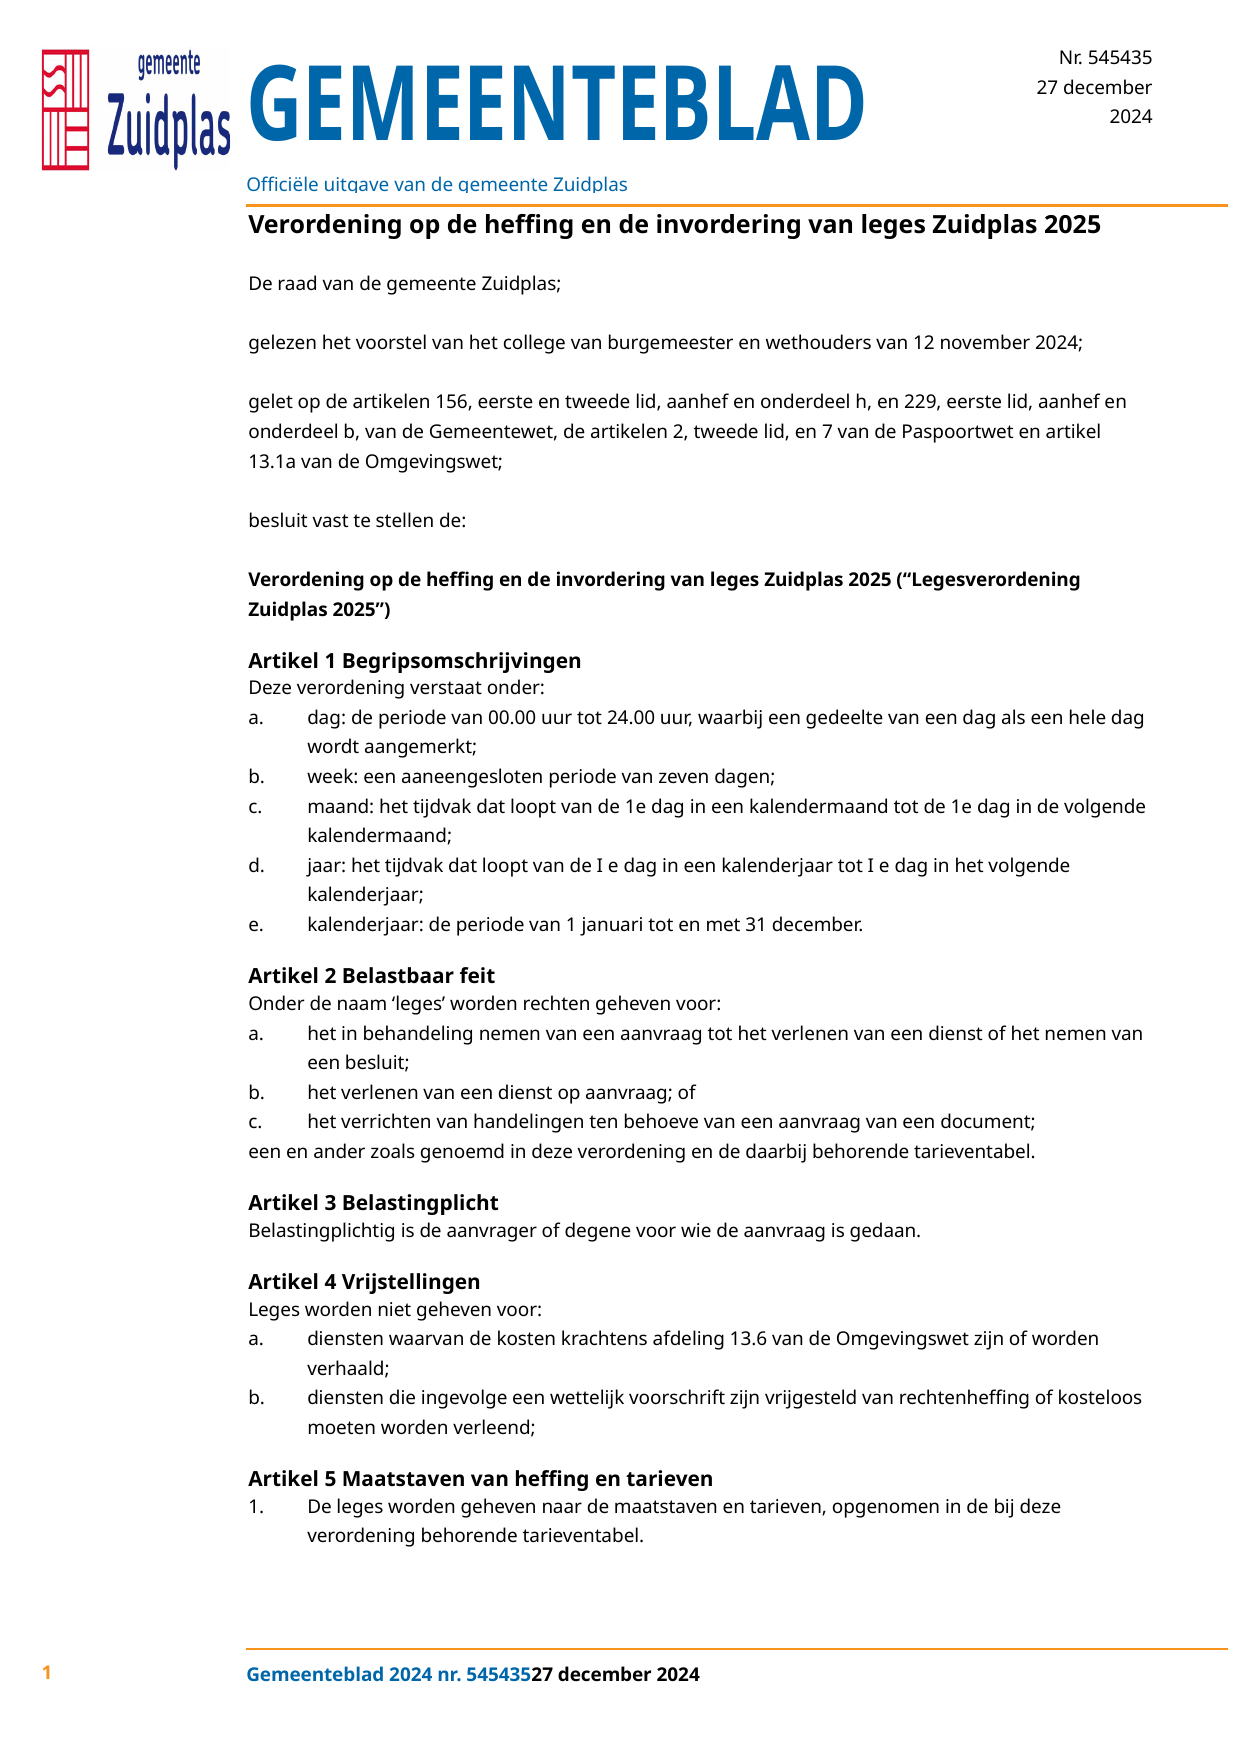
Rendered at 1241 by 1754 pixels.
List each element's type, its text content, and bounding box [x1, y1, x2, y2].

list het in behandeling nemen van een aanvraag tot het verlenen van een dienst of het nemen van een besluit; [248, 1020, 1152, 1075]
text Artikel 3 Belastingplicht [248, 1188, 1152, 1217]
text Leges worden niet geheven voor: [248, 1296, 1152, 1321]
list maand: het tijdvak dat loopt van de 1e dag in een kalendermaand tot de 1e dag in de volgende kalendermaand; [248, 793, 1152, 848]
text gelezen het voorstel van het college van burgemeester en wethouders van 12 november 2024; [248, 329, 1152, 355]
text Artikel 4 Vrijstellingen [248, 1267, 1152, 1296]
text De raad van de gemeente Zuidplas; [248, 270, 1152, 296]
list week: een aaneengesloten periode van zeven dagen; [248, 763, 1152, 789]
list jaar: het tijdvak dat loopt van de I e dag in een kalenderjaar tot I e dag in het volgende kalenderjaar; [248, 852, 1152, 907]
text besluit vast te stellen de: [248, 507, 1152, 533]
text Deze verordening verstaat onder: [248, 674, 1152, 700]
text Verordening op de heffing en de invordering van leges Zuidplas 2025 (“Legesverordening Zuidplas 2025”) [248, 566, 1152, 621]
text gelet op de artikelen 156, eerste en tweede lid, aanhef en onderdeel h, en 229, eerste lid, aanhef en onderdeel b, van de Gemeentewet, de artikelen 2, tweede lid, en 7 van de Paspoortwet en artikel 13.1a van de Omgevingswet; [248, 389, 1152, 473]
list diensten die ingevolge een wettelijk voorschrift zijn vrijgesteld van rechtenheffing of kosteloos moeten worden verleend; [248, 1384, 1152, 1440]
text Artikel 2 Belastbaar feit [248, 962, 1152, 990]
text een en ander zoals genoemd in deze verordening en de daarbij behorende tarieventabel. [248, 1138, 1152, 1164]
list kalenderjaar: de periode van 1 januari tot en met 31 december. [248, 911, 1152, 937]
list De leges worden geheven naar de maatstaven en tarieven, opgenomen in de bij deze verordening behorende tarieventabel. [248, 1493, 1152, 1548]
text Artikel 5 Maatstaven van heffing en tarieven [248, 1464, 1152, 1493]
text Artikel 1 Begripsomschrijvingen [248, 646, 1152, 674]
text Belastingplichtig is de aanvrager of degene voor wie de aanvraag is gedaan. [248, 1217, 1152, 1243]
text Verordening op de heffing en de invordering van leges Zuidplas 2025 [248, 207, 1152, 241]
list het verlenen van een dienst op aanvraag; of [248, 1079, 1152, 1104]
list dag: de periode van 00.00 uur tot 24.00 uur, waarbij een gedeelte van een dag als een hele dag wordt aangemerkt; [248, 704, 1152, 759]
picture [41, 47, 231, 172]
text Onder de naam ‘leges’ worden rechten geheven voor: [248, 990, 1152, 1016]
list het verrichten van handelingen ten behoeve van een aanvraag van een document; [248, 1108, 1152, 1134]
list diensten waarvan de kosten krachtens afdeling 13.6 van de Omgevingswet zijn of worden verhaald; [248, 1325, 1152, 1381]
